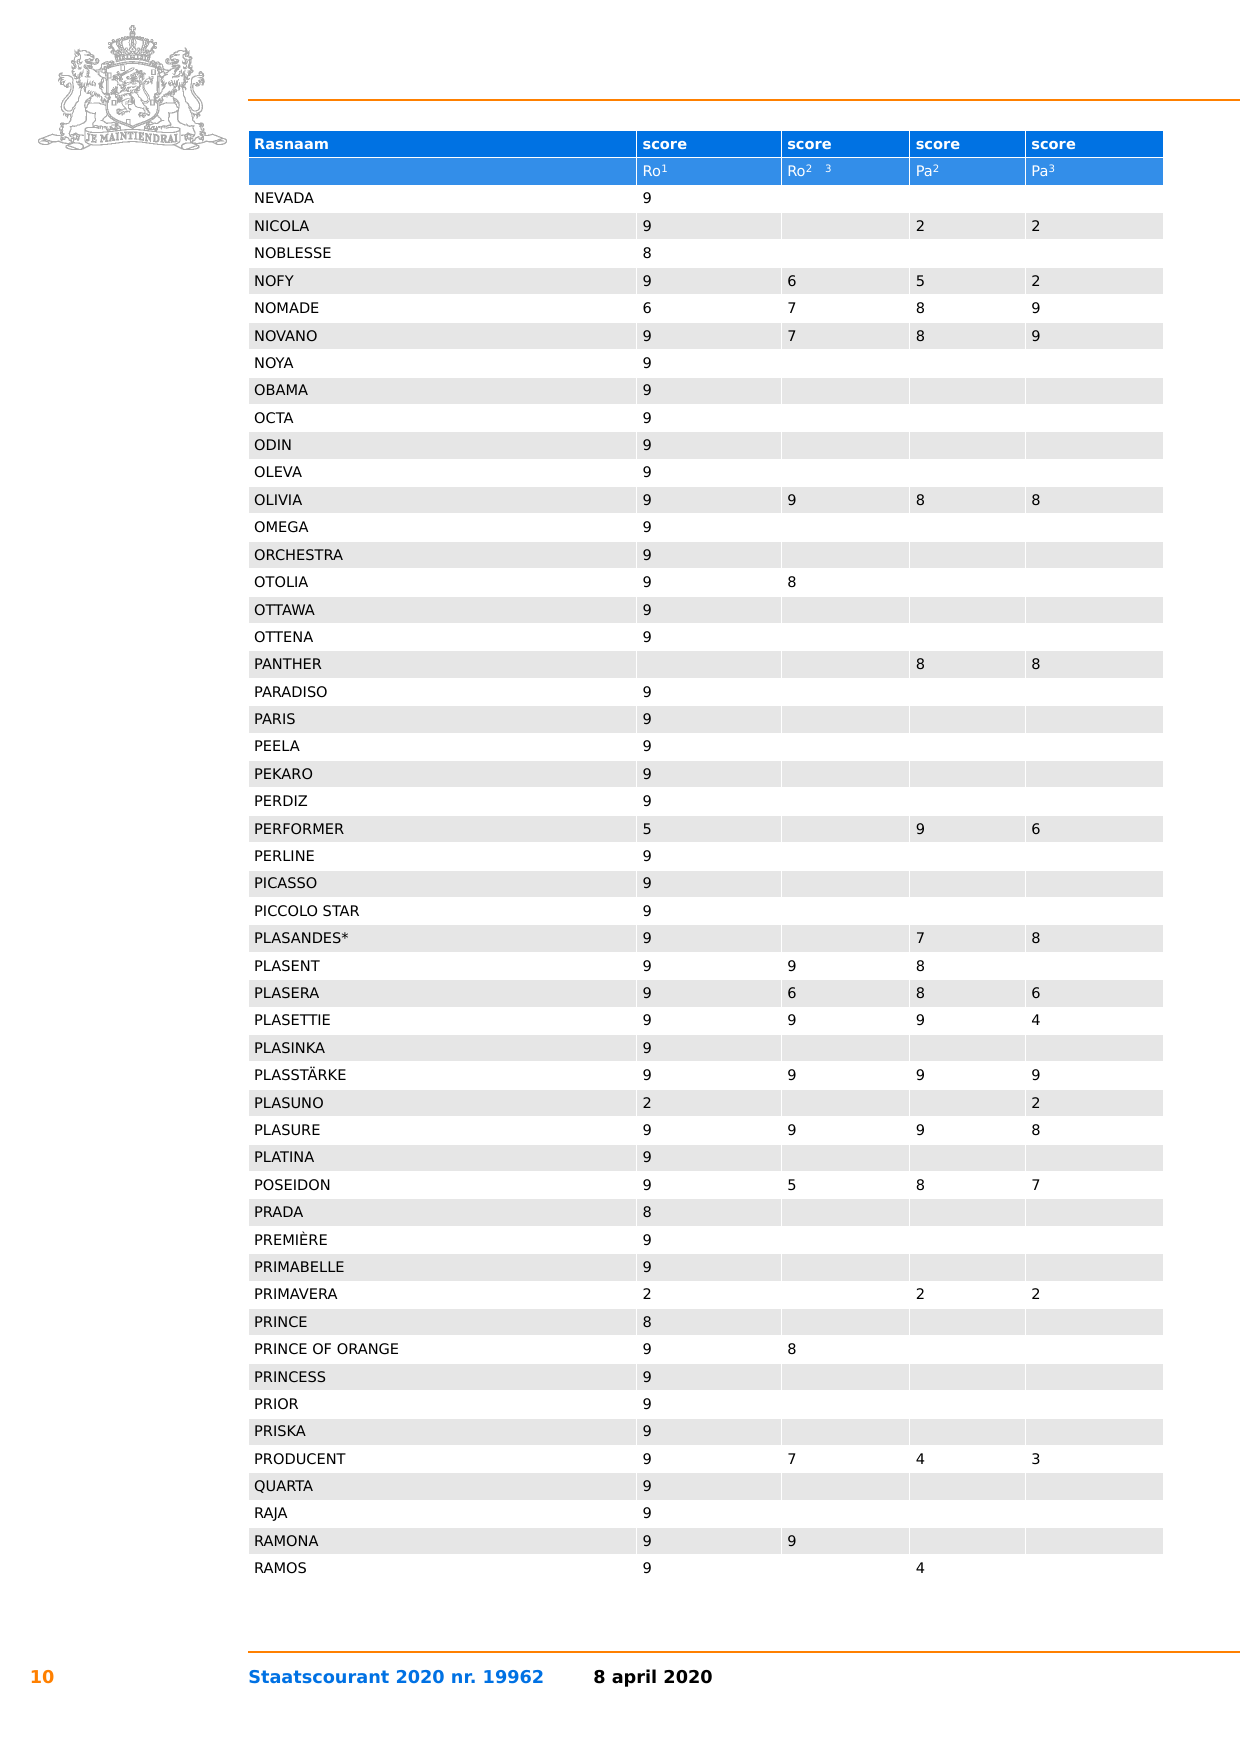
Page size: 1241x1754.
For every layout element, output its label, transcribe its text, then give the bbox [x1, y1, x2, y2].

table_cell 9 [637, 1227, 781, 1253]
table_cell PANTHER [249, 651, 636, 678]
table_cell [1026, 1336, 1163, 1363]
table_cell 9 [637, 761, 781, 787]
table_cell [1026, 241, 1163, 267]
table_cell [910, 569, 1025, 596]
table_cell NEVADA [249, 186, 636, 212]
table_cell 9 [910, 816, 1025, 842]
table_cell 9 [637, 1364, 781, 1390]
table_cell PERFORMER [249, 816, 636, 842]
table_cell PEKARO [249, 761, 636, 787]
table_cell [1026, 378, 1163, 404]
table_cell 9 [637, 1117, 781, 1143]
table_cell [1026, 432, 1163, 459]
table_cell [1026, 1473, 1163, 1500]
table_cell NOBLESSE [249, 241, 636, 267]
table_cell 2 [637, 1090, 781, 1116]
table_cell [1026, 1528, 1163, 1554]
table_cell 6 [782, 268, 909, 294]
table_cell [782, 761, 909, 787]
table_cell 9 [637, 1556, 781, 1582]
table_cell [1026, 734, 1163, 760]
table_cell [782, 597, 909, 623]
table_cell Pa3 [1026, 158, 1163, 185]
table_cell 8 [910, 295, 1025, 322]
table_cell 9 [637, 405, 781, 431]
table_cell [782, 1090, 909, 1116]
table_cell [1026, 542, 1163, 568]
table_cell PRINCE OF ORANGE [249, 1336, 636, 1363]
table_cell 9 [637, 925, 781, 952]
table_cell [1026, 843, 1163, 869]
table_cell 9 [637, 569, 781, 596]
table_cell 6 [1026, 816, 1163, 842]
table_cell [782, 1227, 909, 1253]
table_cell PLASINKA [249, 1035, 636, 1061]
table_cell [782, 898, 909, 924]
table_cell 9 [637, 1528, 781, 1554]
table_cell 8 [1026, 651, 1163, 678]
table_cell [1026, 597, 1163, 623]
table_cell [1026, 953, 1163, 979]
table_cell [782, 789, 909, 815]
table_cell [910, 241, 1025, 267]
table_cell 9 [637, 1008, 781, 1034]
table_cell 2 [1026, 268, 1163, 294]
table_cell PLASERA [249, 980, 636, 1007]
table_cell 8 [910, 1172, 1025, 1198]
table_cell 7 [782, 295, 909, 322]
table_cell [910, 1473, 1025, 1500]
table_cell [1026, 706, 1163, 733]
table_cell 9 [637, 1172, 781, 1198]
table_cell 9 [637, 706, 781, 733]
table_cell RAJA [249, 1501, 636, 1527]
table_cell ORCHESTRA [249, 542, 636, 568]
table_cell [1026, 569, 1163, 596]
table_cell [782, 1145, 909, 1171]
table_cell [1026, 1254, 1163, 1281]
table_cell 9 [637, 432, 781, 459]
table_cell PRINCE [249, 1309, 636, 1335]
table_cell 9 [637, 843, 781, 869]
table_cell PRIOR [249, 1391, 636, 1417]
table_cell [782, 871, 909, 897]
table_cell [910, 1199, 1025, 1226]
table_cell [782, 213, 909, 239]
table_cell [1026, 1227, 1163, 1253]
table_cell 9 [637, 734, 781, 760]
table_cell 8 [637, 1309, 781, 1335]
table_cell 9 [637, 871, 781, 897]
table_cell [782, 843, 909, 869]
table_cell [1026, 679, 1163, 705]
table_cell [910, 1035, 1025, 1061]
table_cell PLASURE [249, 1117, 636, 1143]
table_cell 9 [637, 1336, 781, 1363]
table_cell PLASENT [249, 953, 636, 979]
table_cell [782, 816, 909, 842]
table_cell [782, 1254, 909, 1281]
table_cell [910, 1419, 1025, 1445]
table_cell 8 [1026, 1117, 1163, 1143]
table_cell POSEIDON [249, 1172, 636, 1198]
table_cell PLASSTÄRKE [249, 1063, 636, 1089]
table_cell [910, 597, 1025, 623]
table_cell PICCOLO STAR [249, 898, 636, 924]
table_cell PRODUCENT [249, 1446, 636, 1472]
table_cell [1026, 898, 1163, 924]
table_cell [782, 1199, 909, 1226]
table_cell [910, 432, 1025, 459]
table_cell PRINCESS [249, 1364, 636, 1390]
table_cell 9 [782, 1117, 909, 1143]
table_cell [782, 1556, 909, 1582]
table_cell [910, 1227, 1025, 1253]
table_cell 9 [637, 268, 781, 294]
table_cell 9 [637, 1063, 781, 1089]
table_cell NOMADE [249, 295, 636, 322]
table_cell [910, 1391, 1025, 1417]
table_cell 9 [637, 1145, 781, 1171]
table_cell PLASANDES* [249, 925, 636, 952]
table_cell [782, 706, 909, 733]
table_cell 4 [1026, 1008, 1163, 1034]
table_cell 9 [782, 953, 909, 979]
table_cell 8 [910, 323, 1025, 349]
table_cell 9 [637, 679, 781, 705]
table_cell [910, 460, 1025, 486]
table_cell [782, 405, 909, 431]
table_cell OBAMA [249, 378, 636, 404]
table_cell 9 [910, 1063, 1025, 1089]
table_cell NOFY [249, 268, 636, 294]
table_cell 2 [1026, 1282, 1163, 1308]
table_cell [782, 1035, 909, 1061]
table_cell OLIVIA [249, 487, 636, 513]
table_cell 8 [910, 651, 1025, 678]
table_cell [910, 405, 1025, 431]
table_cell PLATINA [249, 1145, 636, 1171]
table_cell Ro2 3 [782, 158, 909, 185]
table_cell PRISKA [249, 1419, 636, 1445]
table_cell [910, 542, 1025, 568]
table_cell [782, 1282, 909, 1308]
table_cell 9 [637, 898, 781, 924]
table_cell [910, 1501, 1025, 1527]
table_cell 2 [910, 1282, 1025, 1308]
table_cell [1026, 1419, 1163, 1445]
table_cell 9 [637, 1501, 781, 1527]
table_cell 9 [1026, 295, 1163, 322]
table_cell 9 [637, 350, 781, 376]
table_cell [782, 1364, 909, 1390]
table_cell [782, 1501, 909, 1527]
table_cell [910, 1364, 1025, 1390]
table_cell 6 [1026, 980, 1163, 1007]
table_cell 9 [637, 1254, 781, 1281]
table_cell 9 [637, 542, 781, 568]
table_cell 9 [1026, 323, 1163, 349]
table_cell 9 [1026, 1063, 1163, 1089]
table_cell [782, 1473, 909, 1500]
table_cell [782, 542, 909, 568]
table_cell [910, 1336, 1025, 1363]
table_cell 5 [910, 268, 1025, 294]
table_cell OTTAWA [249, 597, 636, 623]
table_cell [782, 1419, 909, 1445]
table_cell [910, 186, 1025, 212]
table_cell 2 [910, 213, 1025, 239]
table_cell PLASETTIE [249, 1008, 636, 1034]
table_cell 9 [637, 186, 781, 212]
table_cell RAMONA [249, 1528, 636, 1554]
table_cell 9 [637, 460, 781, 486]
table_cell [910, 734, 1025, 760]
table_cell [910, 1254, 1025, 1281]
table_cell [782, 186, 909, 212]
table_cell 9 [637, 597, 781, 623]
table_header Rasnaam [249, 131, 636, 157]
table_cell [1026, 515, 1163, 541]
table_cell [1026, 1309, 1163, 1335]
table_header score [910, 131, 1025, 157]
table_cell [1026, 350, 1163, 376]
table_cell [910, 761, 1025, 787]
table_cell 2 [637, 1282, 781, 1308]
table_cell 9 [637, 1446, 781, 1472]
table_cell [782, 350, 909, 376]
table_cell 9 [637, 1419, 781, 1445]
table_cell [910, 515, 1025, 541]
table_cell [910, 1309, 1025, 1335]
table_cell NICOLA [249, 213, 636, 239]
table_cell [637, 651, 781, 678]
table_cell [1026, 405, 1163, 431]
table_cell [782, 734, 909, 760]
table_cell OMEGA [249, 515, 636, 541]
table_cell 2 [1026, 1090, 1163, 1116]
table_cell 9 [782, 1063, 909, 1089]
table_cell ODIN [249, 432, 636, 459]
table_cell 8 [1026, 925, 1163, 952]
table_cell 2 [1026, 213, 1163, 239]
table_cell [1026, 1035, 1163, 1061]
table_cell 9 [637, 1473, 781, 1500]
table_cell PRIMAVERA [249, 1282, 636, 1308]
table_cell 9 [782, 487, 909, 513]
table_cell Ro1 [637, 158, 781, 185]
table_cell [1026, 1556, 1163, 1582]
table_cell [910, 1090, 1025, 1116]
table_cell 9 [910, 1117, 1025, 1143]
table_cell PREMIÈRE [249, 1227, 636, 1253]
table_cell [1026, 789, 1163, 815]
table_cell 8 [1026, 487, 1163, 513]
table_cell PARADISO [249, 679, 636, 705]
table_cell PERLINE [249, 843, 636, 869]
table_cell [910, 679, 1025, 705]
table_cell 9 [637, 1391, 781, 1417]
table_cell 9 [637, 1035, 781, 1061]
table_cell OTTENA [249, 624, 636, 650]
table_cell 9 [637, 213, 781, 239]
table_cell PICASSO [249, 871, 636, 897]
table_cell 8 [910, 487, 1025, 513]
table_cell OLEVA [249, 460, 636, 486]
table_cell 9 [637, 515, 781, 541]
table_cell OTOLIA [249, 569, 636, 596]
table_cell [910, 871, 1025, 897]
table_cell 9 [637, 980, 781, 1007]
table_cell 4 [910, 1446, 1025, 1472]
table_cell [782, 624, 909, 650]
table_cell [1026, 1364, 1163, 1390]
table_cell [910, 1145, 1025, 1171]
table_cell [910, 843, 1025, 869]
table_cell 4 [910, 1556, 1025, 1582]
table_cell [910, 624, 1025, 650]
table_cell [1026, 1199, 1163, 1226]
table_cell [782, 241, 909, 267]
table_cell 9 [637, 789, 781, 815]
table_cell 8 [910, 953, 1025, 979]
table_cell 9 [637, 487, 781, 513]
table_cell 8 [782, 1336, 909, 1363]
table_cell OCTA [249, 405, 636, 431]
table_cell QUARTA [249, 1473, 636, 1500]
table_cell PRADA [249, 1199, 636, 1226]
table_cell 8 [637, 1199, 781, 1226]
table_cell NOYA [249, 350, 636, 376]
table_cell 8 [782, 569, 909, 596]
table_cell 9 [637, 624, 781, 650]
table_cell 5 [782, 1172, 909, 1198]
table_cell [1026, 1501, 1163, 1527]
table_cell 7 [782, 323, 909, 349]
table_header score [782, 131, 909, 157]
table_cell [910, 350, 1025, 376]
table_cell [782, 1391, 909, 1417]
table_cell [782, 378, 909, 404]
table_cell 8 [637, 241, 781, 267]
table_cell [1026, 1391, 1163, 1417]
table_cell 9 [637, 378, 781, 404]
table_cell [910, 706, 1025, 733]
table_cell [1026, 624, 1163, 650]
table_cell 9 [910, 1008, 1025, 1034]
table_cell 6 [782, 980, 909, 1007]
table_cell Pa2 [910, 158, 1025, 185]
table_cell [782, 679, 909, 705]
table_cell 7 [910, 925, 1025, 952]
table_cell [1026, 460, 1163, 486]
table_header score [1026, 131, 1163, 157]
table_cell [782, 1309, 909, 1335]
table_cell PERDIZ [249, 789, 636, 815]
table_cell [1026, 1145, 1163, 1171]
table_cell 9 [637, 323, 781, 349]
table_cell 3 [1026, 1446, 1163, 1472]
table_cell 6 [637, 295, 781, 322]
table_cell [782, 515, 909, 541]
table_cell 9 [782, 1008, 909, 1034]
table_cell PEELA [249, 734, 636, 760]
table_cell [1026, 871, 1163, 897]
table_cell [910, 378, 1025, 404]
table_cell RAMOS [249, 1556, 636, 1582]
table_cell 9 [782, 1528, 909, 1554]
table_cell [1026, 186, 1163, 212]
table_cell PRIMABELLE [249, 1254, 636, 1281]
table_cell PARIS [249, 706, 636, 733]
table_cell [249, 158, 636, 185]
table_cell 5 [637, 816, 781, 842]
table_cell [910, 898, 1025, 924]
table_cell [910, 1528, 1025, 1554]
table_cell [1026, 761, 1163, 787]
table_cell PLASUNO [249, 1090, 636, 1116]
table_cell [782, 432, 909, 459]
table_cell 7 [1026, 1172, 1163, 1198]
table_cell 7 [782, 1446, 909, 1472]
table_cell [782, 925, 909, 952]
table_cell [782, 460, 909, 486]
table_cell [782, 651, 909, 678]
table_cell 8 [910, 980, 1025, 1007]
table_header score [637, 131, 781, 157]
picture [38, 25, 227, 150]
table_cell NOVANO [249, 323, 636, 349]
table_cell 9 [637, 953, 781, 979]
table_cell [910, 789, 1025, 815]
